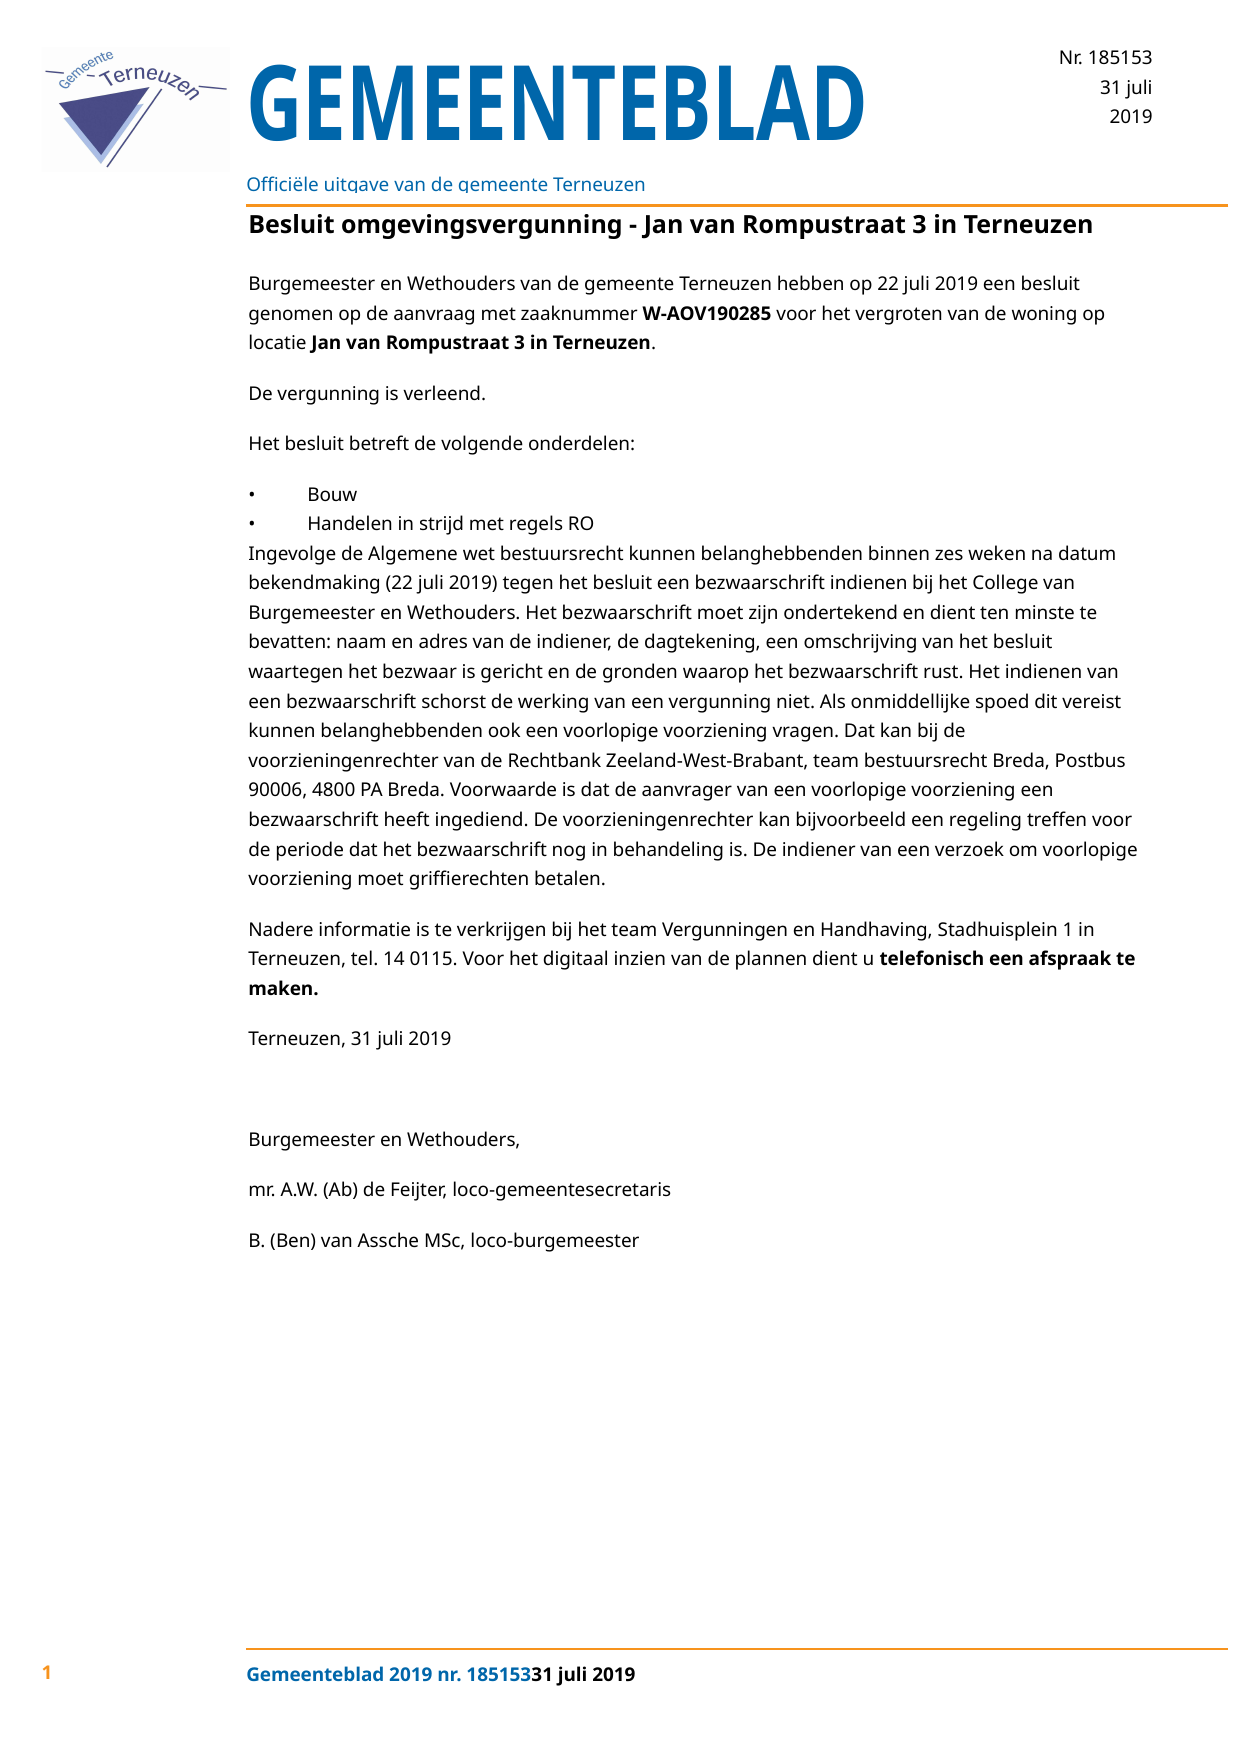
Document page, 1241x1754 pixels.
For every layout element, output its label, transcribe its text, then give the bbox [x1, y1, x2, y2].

text Burgemeester en Wethouders van de gemeente Terneuzen hebben op 22 juli 2019 een besluit genomen op de aanvraag met zaaknummer W-AOV190285 voor het vergroten van de woning op locatie Jan van Rompustraat 3 in Terneuzen. [248, 270, 1152, 355]
text Burgemeester en Wethouders, [248, 1126, 1152, 1152]
picture [41, 47, 231, 172]
text Het besluit betreft de volgende onderdelen: [248, 430, 1152, 456]
text Nadere informatie is te verkrijgen bij het team Vergunningen en Handhaving, Stadhuisplein 1 in Terneuzen, tel. 14 0115. Voor het digitaal inzien van de plannen dient u telefonisch een afspraak te maken. [248, 916, 1152, 1001]
list Handelen in strijd met regels RO [248, 510, 1152, 536]
text De vergunning is verleend. [248, 380, 1152, 406]
list Bouw [248, 481, 1152, 506]
text Terneuzen, 31 juli 2019 [248, 1025, 1152, 1051]
text Besluit omgevingsvergunning - Jan van Rompustraat 3 in Terneuzen [248, 207, 1152, 241]
text mr. A.W. (Ab) de Feijter, loco-gemeentesecretaris [248, 1177, 1152, 1202]
text Ingevolge de Algemene wet bestuursrecht kunnen belanghebbenden binnen zes weken na datum bekendmaking (22 juli 2019) tegen het besluit een bezwaarschrift indienen bij het College van Burgemeester en Wethouders. Het bezwaarschrift moet zijn ondertekend en dient ten minste te bevatten: naam en adres van de indiener, de dagtekening, een omschrijving van het besluit waartegen het bezwaar is gericht en de gronden waarop het bezwaarschrift rust. Het indienen van een bezwaarschrift schorst de werking van een vergunning niet. Als onmiddellijke spoed dit vereist kunnen belanghebbenden ook een voorlopige voorziening vragen. Dat kan bij de voorzieningenrechter van de Rechtbank Zeeland-West-Brabant, team bestuursrecht Breda, Postbus 90006, 4800 PA Breda. Voorwaarde is dat de aanvrager van een voorlopige voorziening een bezwaarschrift heeft ingediend. De voorzieningenrechter kan bijvoorbeeld een regeling treffen voor de periode dat het bezwaarschrift nog in behandeling is. De indiener van een verzoek om voorlopige voorziening moet griffierechten betalen. [248, 540, 1152, 891]
text B. (Ben) van Assche MSc, loco-burgemeester [248, 1227, 1152, 1253]
